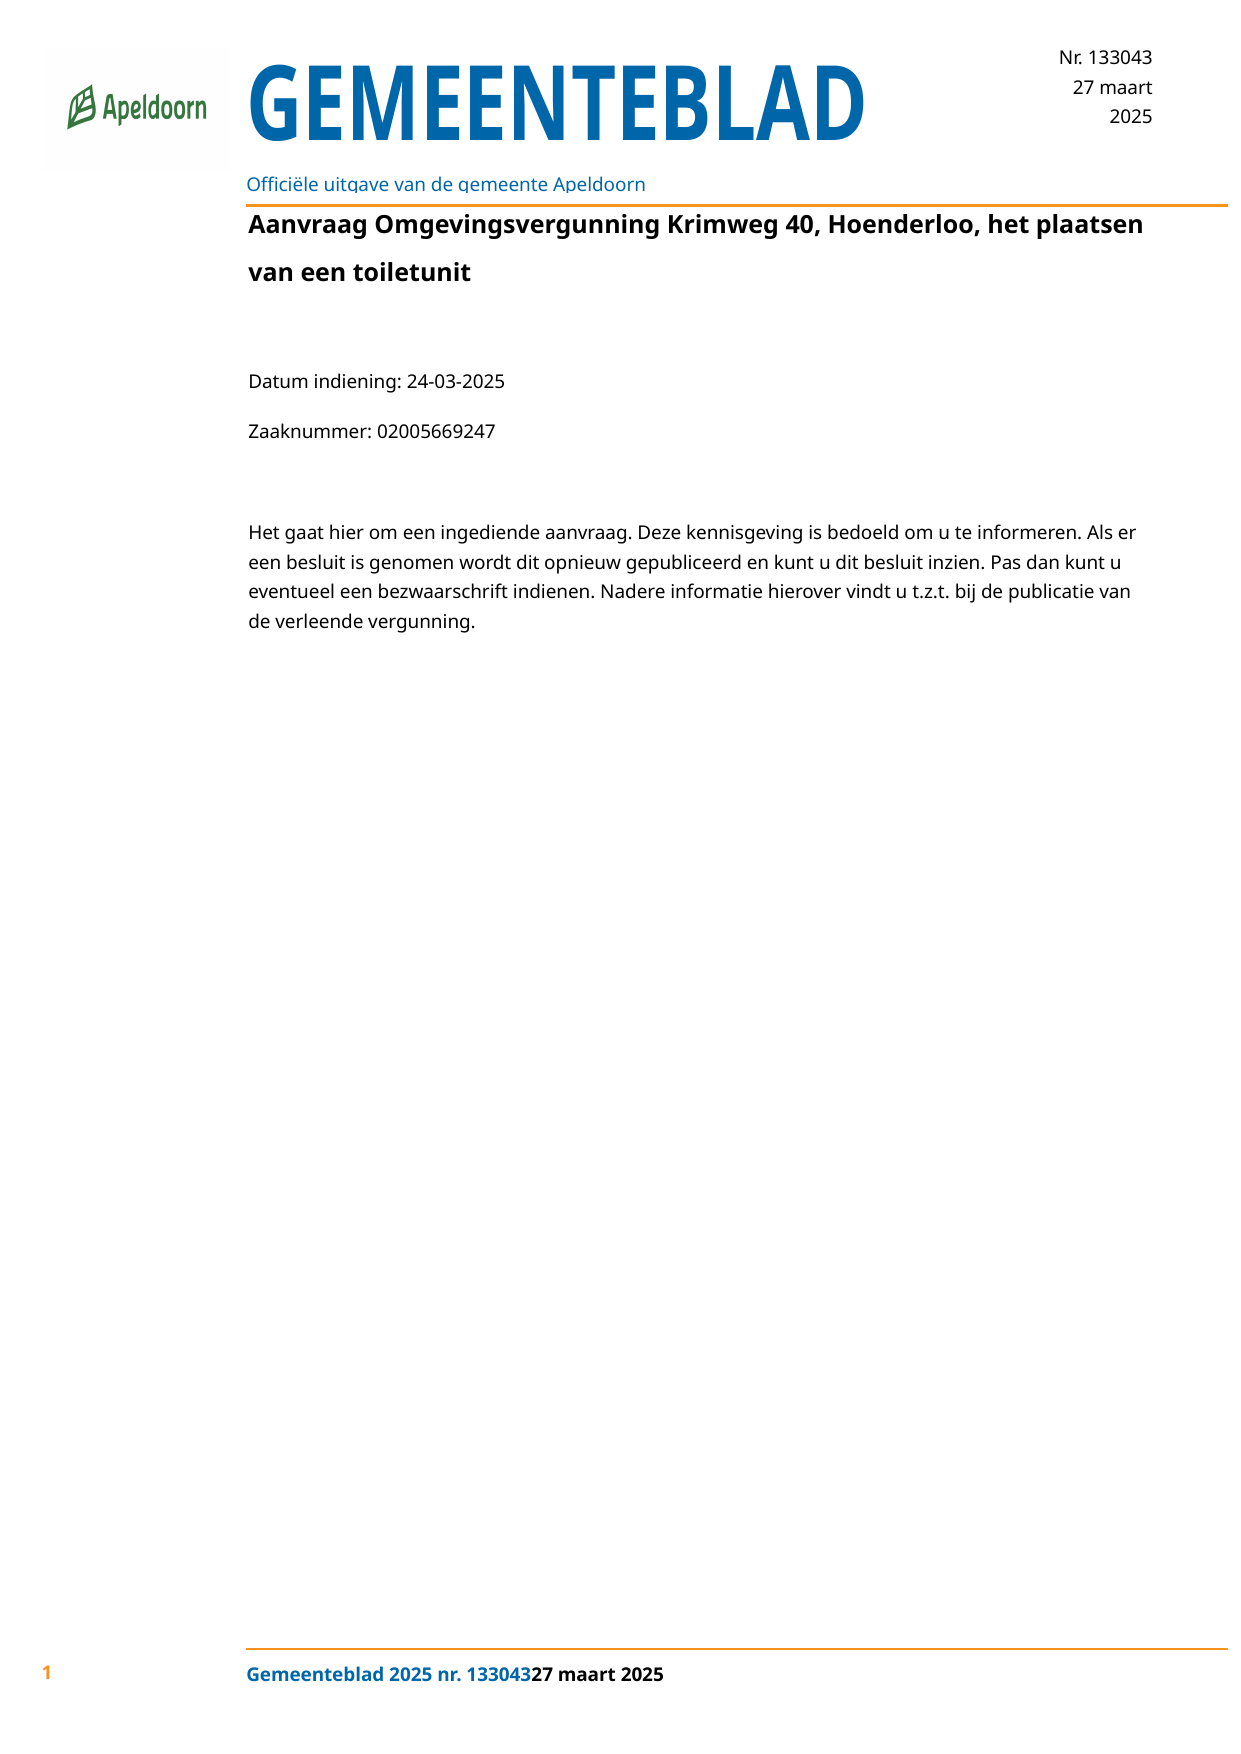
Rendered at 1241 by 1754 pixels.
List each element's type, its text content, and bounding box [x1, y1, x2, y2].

text Zaaknummer: 02005669247 [248, 419, 1152, 444]
text Aanvraag Omgevingsvergunning Krimweg 40, Hoenderloo, het plaatsen van een toiletunit [248, 207, 1152, 288]
text Datum indiening: 24-03-2025 [248, 368, 1152, 394]
text Het gaat hier om een ingediende aanvraag. Deze kennisgeving is bedoeld om u te informeren. Als er een besluit is genomen wordt dit opnieuw gepubliceerd en kunt u dit besluit inzien. Pas dan kunt u eventueel een bezwaarschrift indienen. Nadere informatie hierover vindt u t.z.t. bij de publicatie van de verleende vergunning. [248, 519, 1152, 634]
picture [41, 47, 231, 172]
